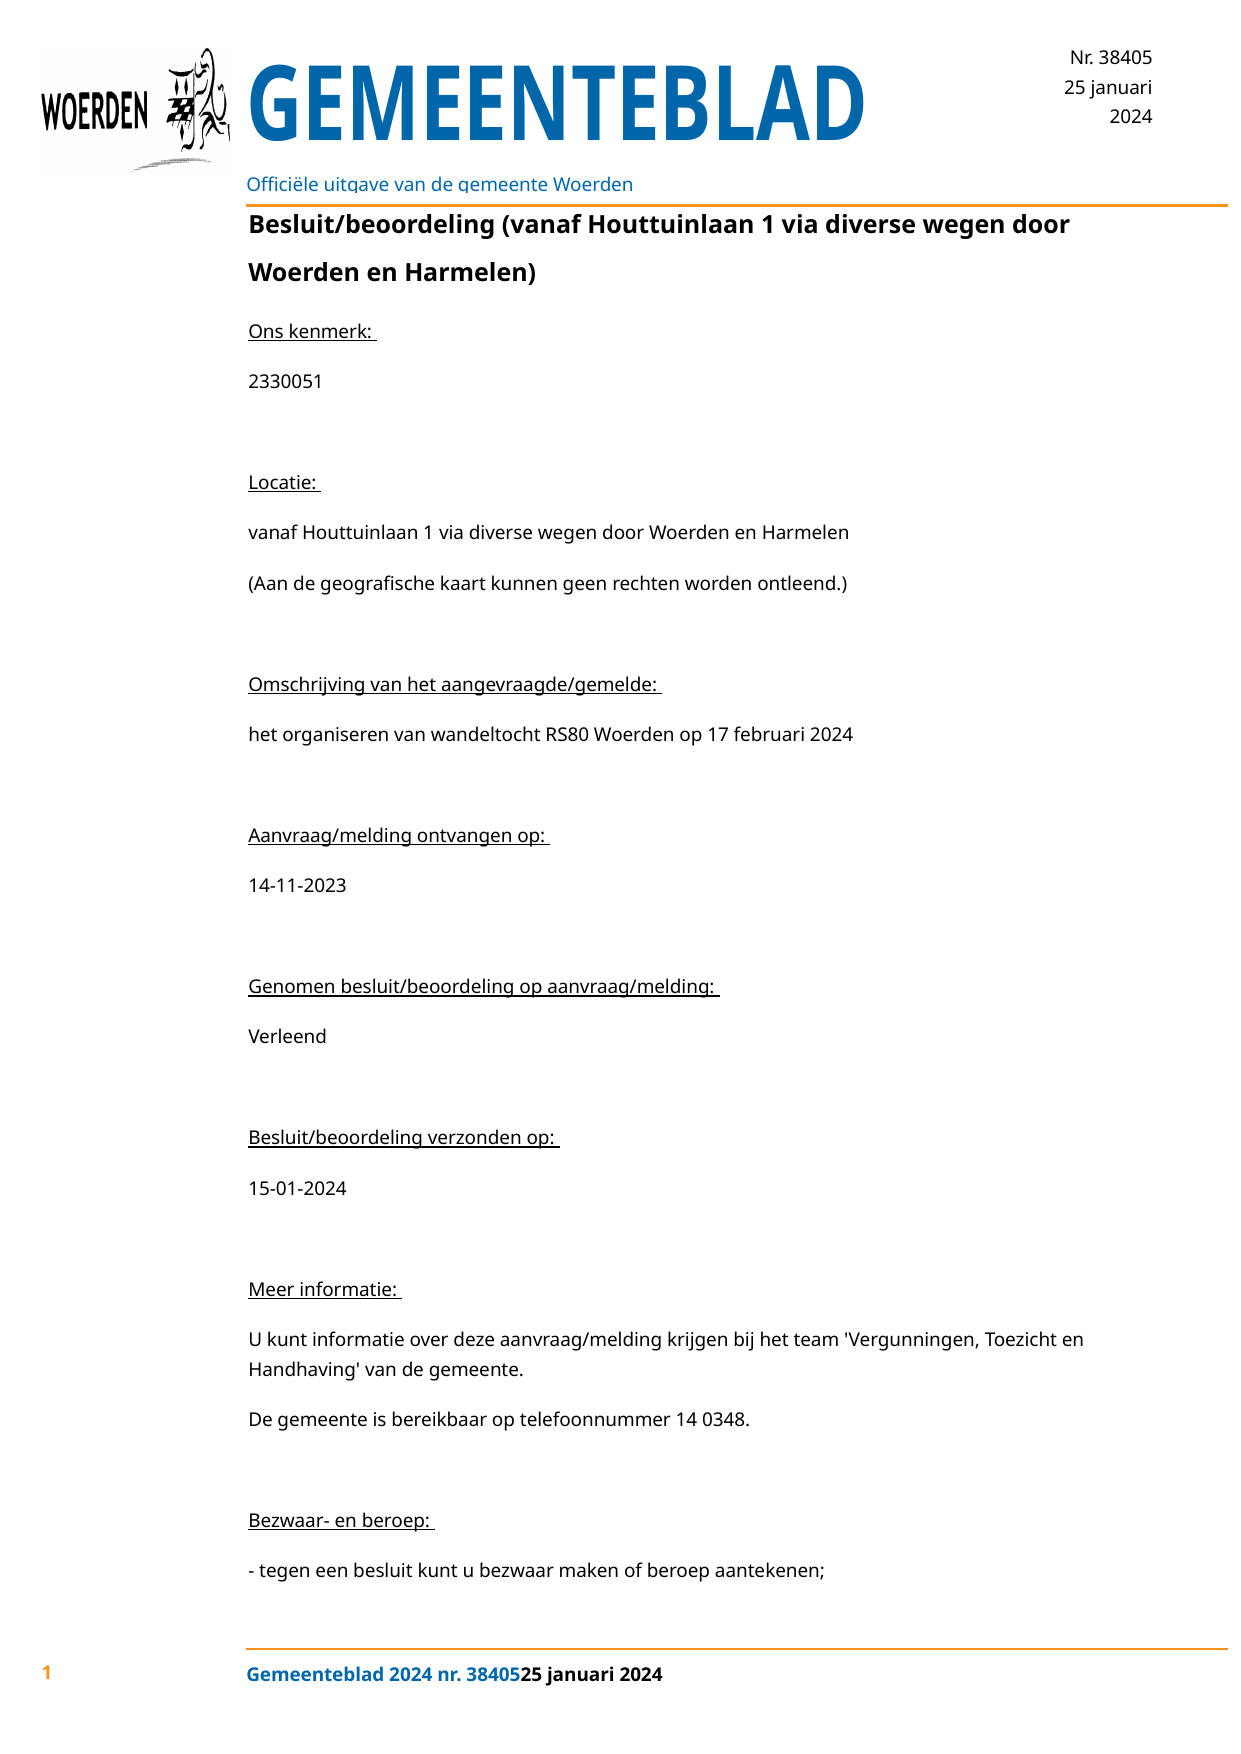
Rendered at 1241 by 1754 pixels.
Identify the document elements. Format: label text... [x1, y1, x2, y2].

text Besluit/beoordeling verzonden op: [248, 1124, 1152, 1150]
text Ons kenmerk: [248, 318, 1152, 344]
text Besluit/beoordeling (vanaf Houttuinlaan 1 via diverse wegen door Woerden en Harmelen) [248, 207, 1152, 288]
text Verleend [248, 1024, 1152, 1049]
text 14-11-2023 [248, 872, 1152, 898]
text Meer informatie: [248, 1276, 1152, 1302]
text Locatie: [248, 469, 1152, 495]
text De gemeente is bereikbaar op telefoonnummer 14 0348. [248, 1406, 1152, 1432]
text vanaf Houttuinlaan 1 via diverse wegen door Woerden en Harmelen [248, 519, 1152, 545]
text (Aan de geografische kaart kunnen geen rechten worden ontleend.) [248, 570, 1152, 596]
text - tegen een besluit kunt u bezwaar maken of beroep aantekenen; [248, 1557, 1152, 1583]
text U kunt informatie over deze aanvraag/melding krijgen bij het team 'Vergunningen, Toezicht en Handhaving' van de gemeente. [248, 1326, 1152, 1382]
text het organiseren van wandeltocht RS80 Woerden op 17 februari 2024 [248, 721, 1152, 747]
text 2330051 [248, 368, 1152, 394]
picture [41, 47, 231, 172]
text Genomen besluit/beoordeling op aanvraag/melding: [248, 973, 1152, 999]
text 15-01-2024 [248, 1175, 1152, 1201]
text Aanvraag/melding ontvangen op: [248, 822, 1152, 848]
text Omschrijving van het aangevraagde/gemelde: [248, 671, 1152, 697]
text Bezwaar- en beroep: [248, 1507, 1152, 1533]
